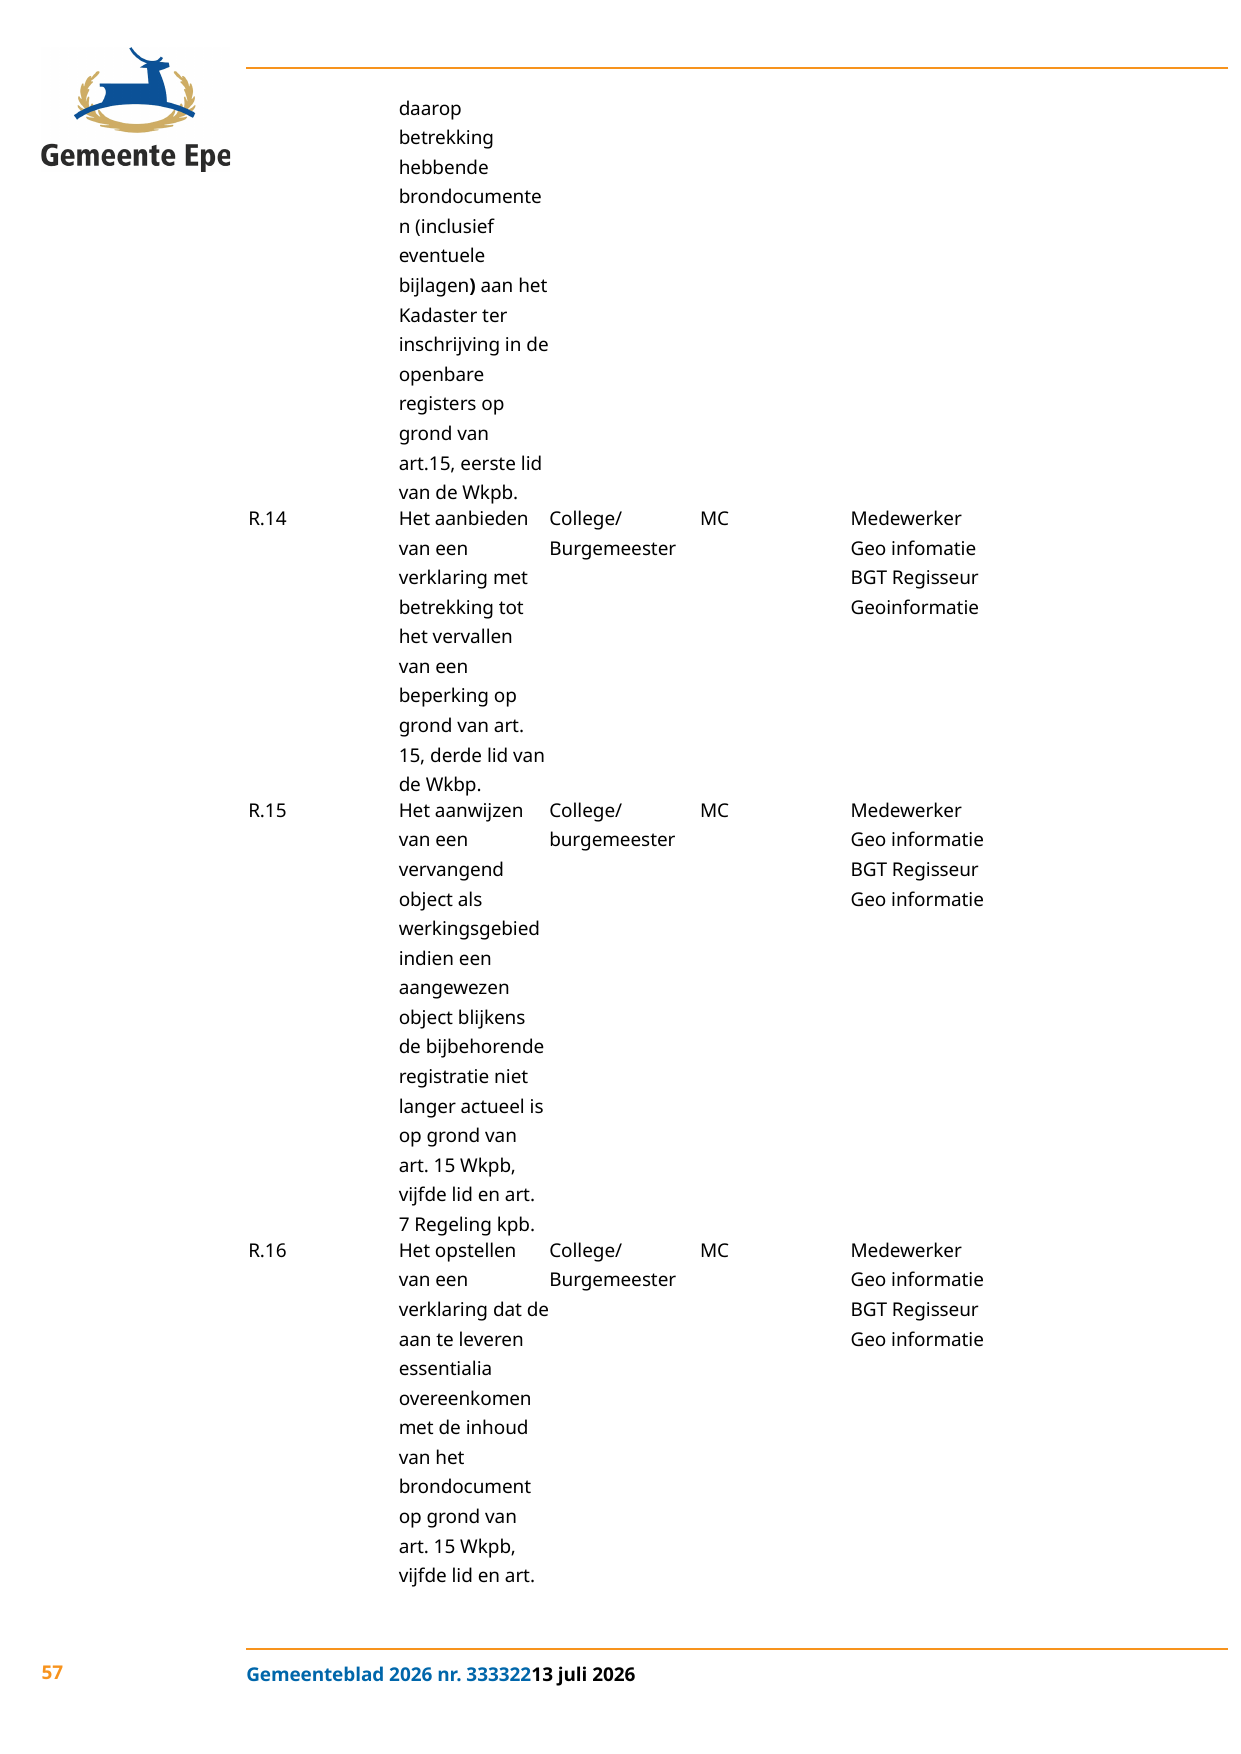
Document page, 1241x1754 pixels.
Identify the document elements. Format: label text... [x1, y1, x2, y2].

table_cell Medewerker Geo informatie BGT Regisseur Geo informatie [850, 797, 1001, 1237]
table_cell Medewerker Geo infomatie BGT Regisseur Geoinformatie [850, 505, 1001, 797]
table_cell R.14 [248, 505, 398, 797]
table_cell Medewerker Geo informatie BGT Regisseur Geo informatie [850, 1237, 1001, 1588]
table_cell [549, 95, 700, 505]
table_cell Het aanbieden van een verklaring met betrekking tot het vervallen van een beperking op grond van art. 15, derde lid van de Wkbp. [399, 505, 549, 797]
table_cell [1001, 1237, 1152, 1588]
table_cell [700, 95, 850, 505]
table_cell MC [700, 505, 850, 797]
table_cell College/ Burgemeester [549, 505, 700, 797]
table_cell Het opstellen van een verklaring dat de aan te leveren essentialia overeenkomen met de inhoud van het brondocument op grond van art. 15 Wkpb, vijfde lid en art. [399, 1237, 549, 1588]
table_cell [248, 95, 398, 505]
table_cell MC [700, 797, 850, 1237]
picture [41, 47, 231, 172]
table_cell College/ Burgemeester [549, 1237, 700, 1588]
table_cell Het aanwijzen van een vervangend object als werkingsgebied indien een aangewezen object blijkens de bijbehorende registratie niet langer actueel is op grond van art. 15 Wkpb, vijfde lid en art. 7 Regeling kpb. [399, 797, 549, 1237]
table_cell daarop betrekking hebbende brondocumenten (inclusief eventuele bijlagen) aan het Kadaster ter inschrijving in de openbare registers op grond van art.15, eerste lid van de Wkpb. [399, 95, 549, 505]
table_cell R.16 [248, 1237, 398, 1588]
table_cell [850, 95, 1001, 505]
table_cell [1001, 95, 1152, 505]
table_cell R.15 [248, 797, 398, 1237]
table_cell [1001, 797, 1152, 1237]
table_cell MC [700, 1237, 850, 1588]
table_cell [1001, 505, 1152, 797]
table_cell College/ burgemeester [549, 797, 700, 1237]
